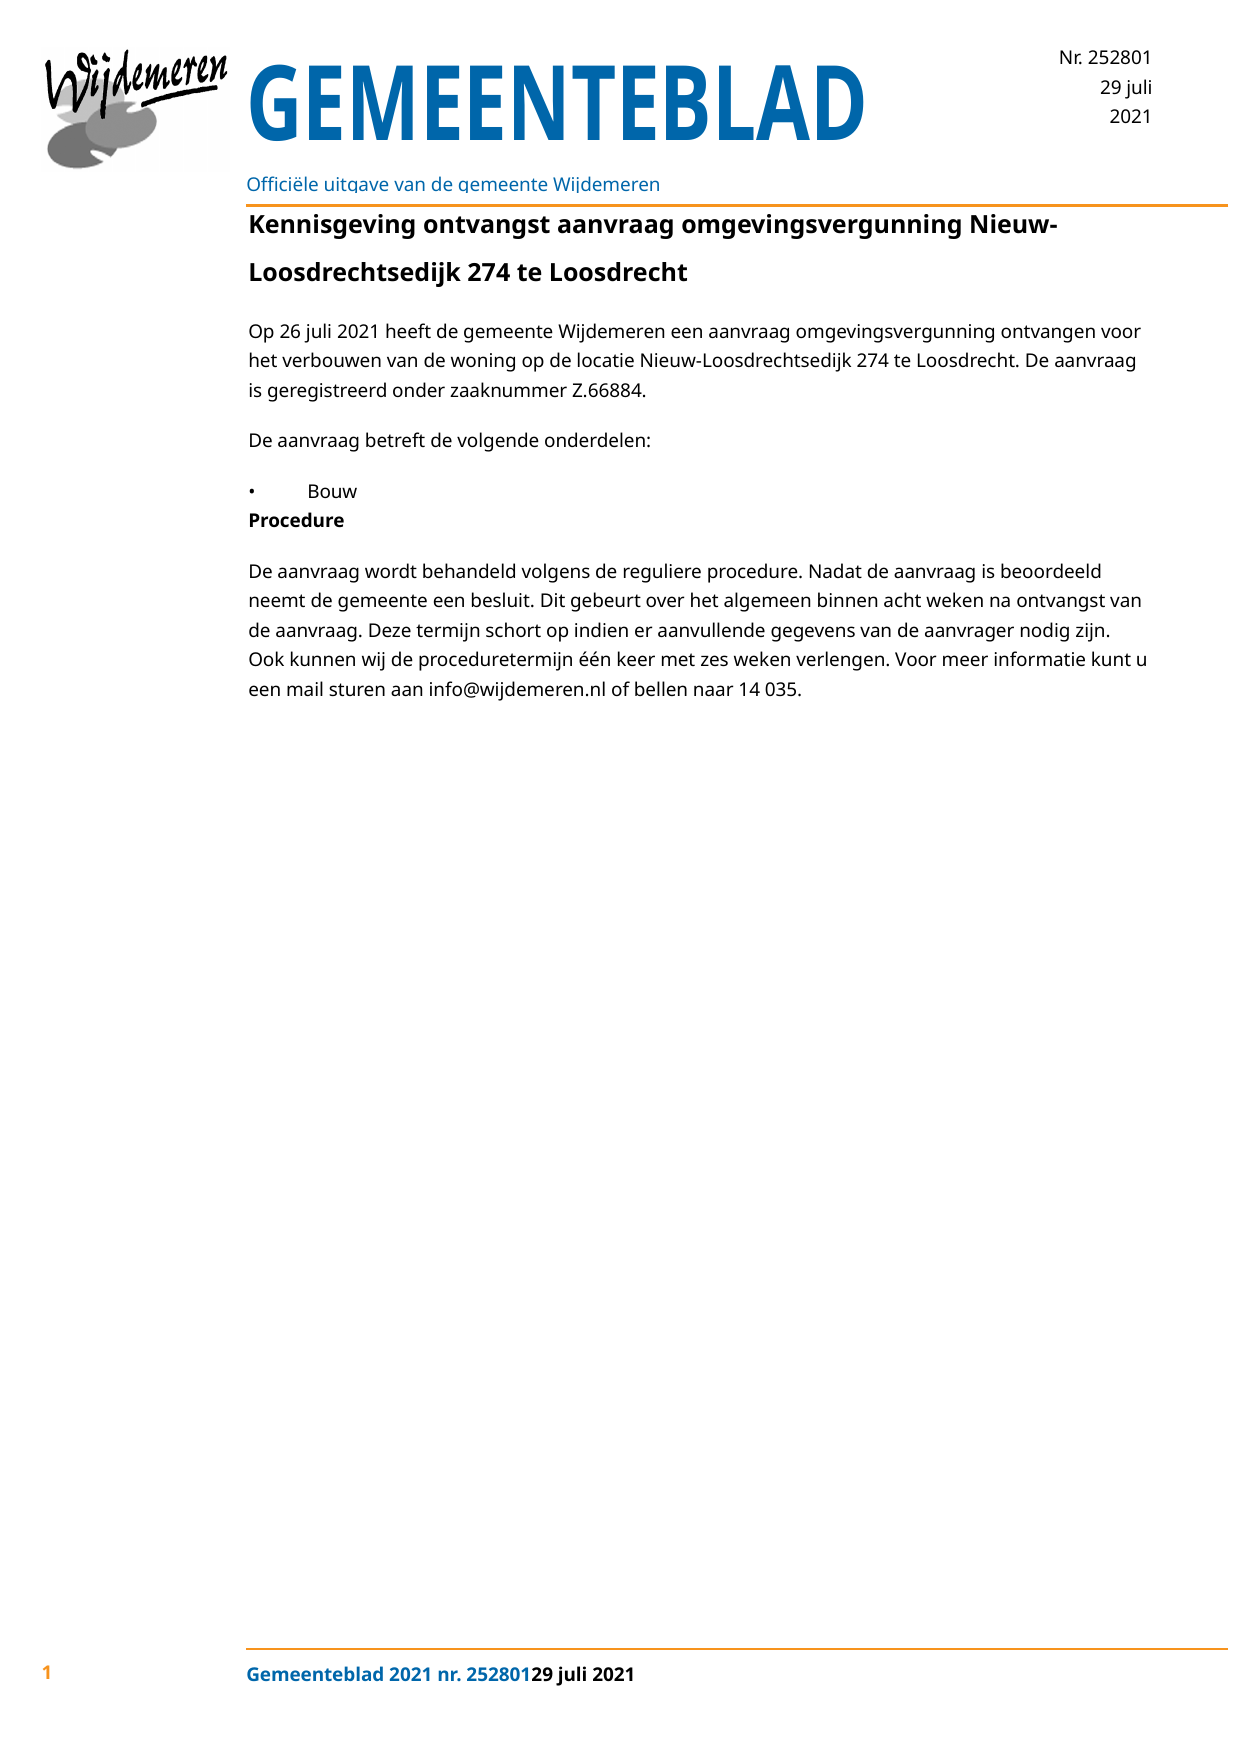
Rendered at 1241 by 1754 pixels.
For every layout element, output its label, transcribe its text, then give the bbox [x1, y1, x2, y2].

text De aanvraag wordt behandeld volgens de reguliere procedure. Nadat de aanvraag is beoordeeld neemt de gemeente een besluit. Dit gebeurt over het algemeen binnen acht weken na ontvangst van de aanvraag. Deze termijn schort op indien er aanvullende gegevens van de aanvrager nodig zijn. Ook kunnen wij de proceduretermijn één keer met zes weken verlengen. Voor meer informatie kunt u een mail sturen aan info@wijdemeren.nl of bellen naar 14 035. [248, 558, 1152, 702]
text De aanvraag betreft de volgende onderdelen: [248, 427, 1152, 453]
list Bouw [248, 478, 1152, 504]
text Procedure [248, 507, 1152, 533]
text Kennisgeving ontvangst aanvraag omgevingsvergunning Nieuw-Loosdrechtsedijk 274 te Loosdrecht [248, 207, 1152, 288]
text Op 26 juli 2021 heeft de gemeente Wijdemeren een aanvraag omgevingsvergunning ontvangen voor het verbouwen van de woning op de locatie Nieuw-Loosdrechtsedijk 274 te Loosdrecht. De aanvraag is geregistreerd onder zaaknummer Z.66884. [248, 318, 1152, 403]
picture [41, 47, 231, 172]
